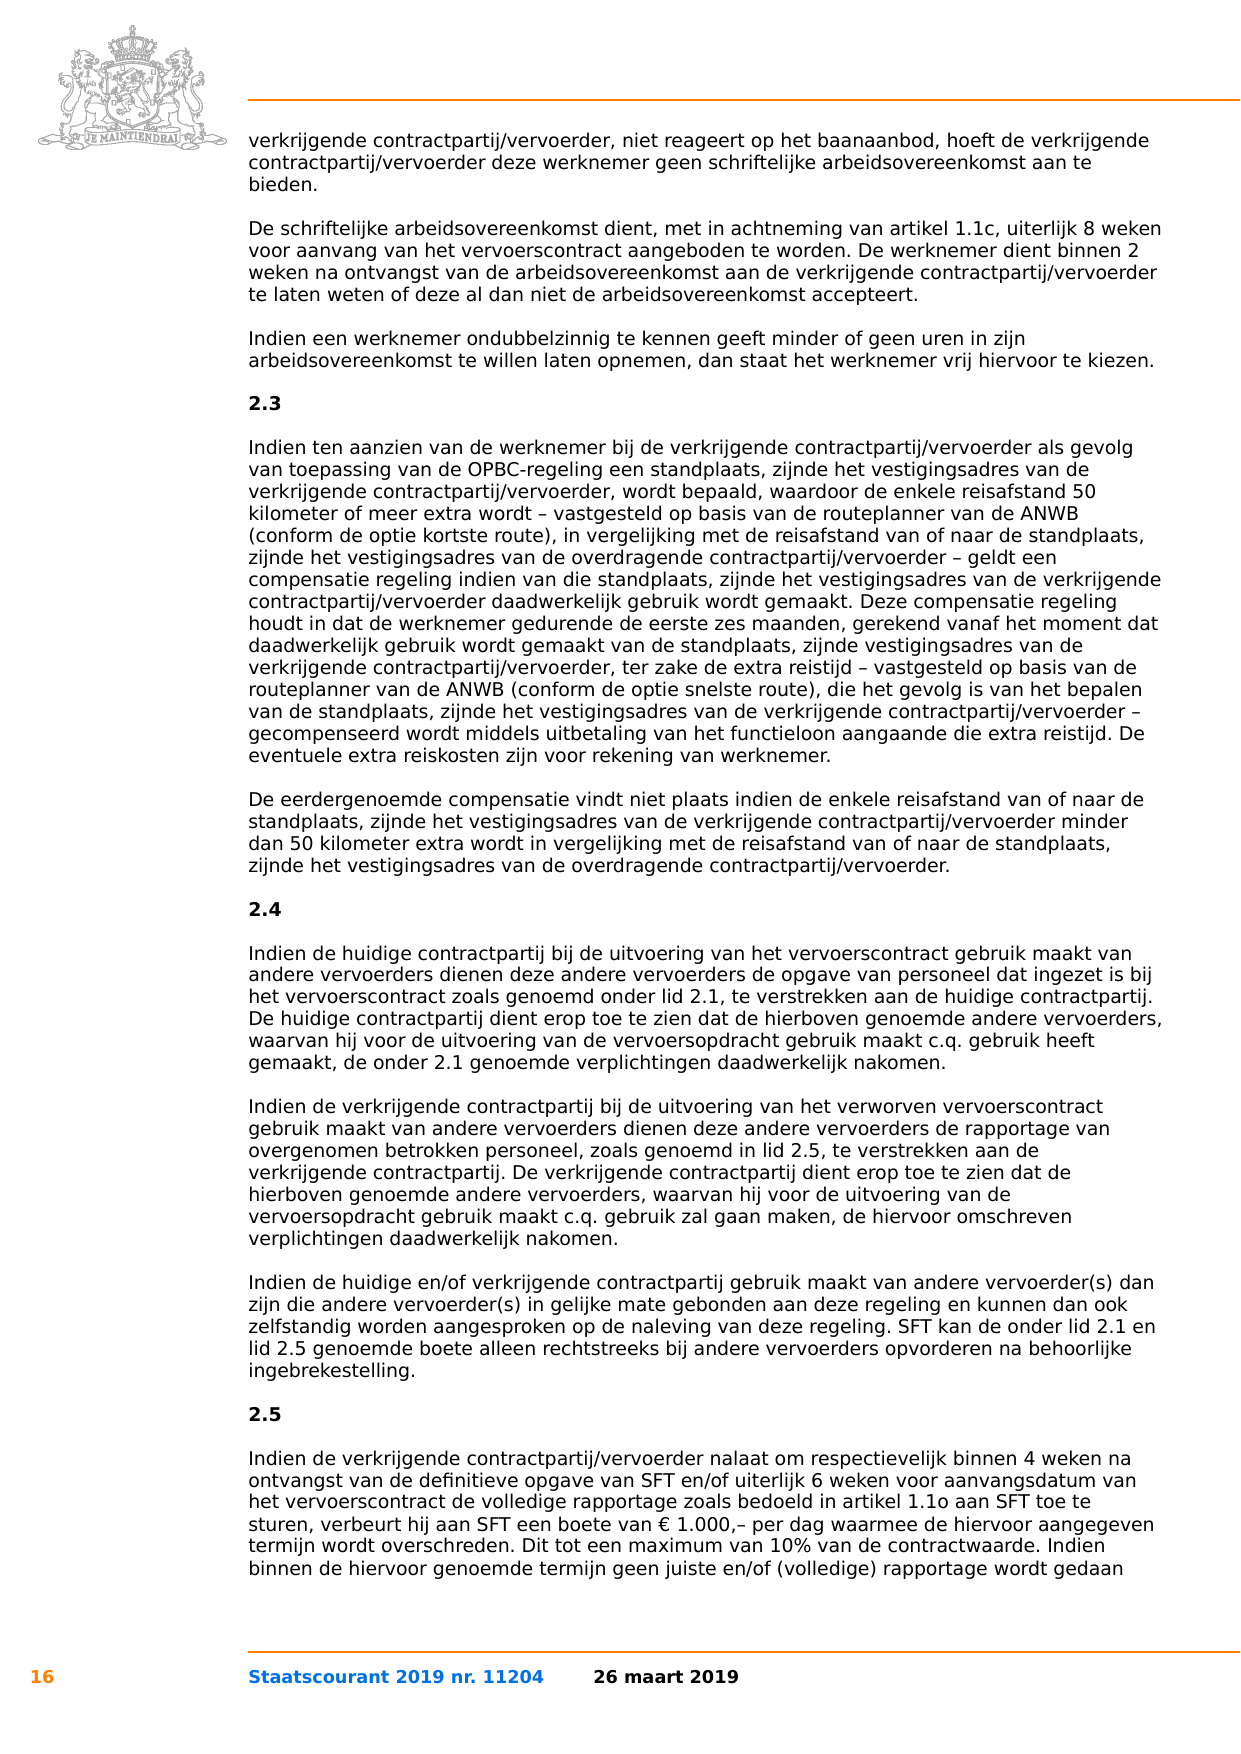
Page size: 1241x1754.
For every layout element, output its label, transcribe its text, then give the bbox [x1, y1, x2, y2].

text De eerdergenoemde compensatie vindt niet plaats indien de enkele reisafstand van of naar de standplaats, zijnde het vestigingsadres van de verkrijgende contractpartij/vervoerder minder dan 50 kilometer extra wordt in vergelijking met de reisafstand van of naar de standplaats, zijnde het vestigingsadres van de overdragende contractpartij/vervoerder. [248, 789, 1163, 877]
subtitle 2.5 [248, 1404, 1163, 1426]
subtitle 2.4 [248, 898, 1163, 921]
text verkrijgende contractpartij/vervoerder, niet reageert op het baanaanbod, hoeft de verkrijgende contractpartij/vervoerder deze werknemer geen schriftelijke arbeidsovereenkomst aan te bieden. [248, 130, 1163, 196]
text Indien een werknemer ondubbelzinnig te kennen geeft minder of geen uren in zijn arbeidsovereenkomst te willen laten opnemen, dan staat het werknemer vrij hiervoor te kiezen. [248, 327, 1163, 371]
text Indien ten aanzien van de werknemer bij de verkrijgende contractpartij/vervoerder als gevolg van toepassing van de OPBC-regeling een standplaats, zijnde het vestigingsadres van de verkrijgende contractpartij/vervoerder, wordt bepaald, waardoor de enkele reisafstand 50 kilometer of meer extra wordt – vastgesteld op basis van de routeplanner van de ANWB (conform de optie kortste route), in vergelijking met de reisafstand van of naar de standplaats, zijnde het vestigingsadres van de overdragende contractpartij/vervoerder – geldt een compensatie regeling indien van die standplaats, zijnde het vestigingsadres van de verkrijgende contractpartij/vervoerder daadwerkelijk gebruik wordt gemaakt. Deze compensatie regeling houdt in dat de werknemer gedurende de eerste zes maanden, gerekend vanaf het moment dat daadwerkelijk gebruik wordt gemaakt van de standplaats, zijnde vestigingsadres van de verkrijgende contractpartij/vervoerder, ter zake de extra reistijd – vastgesteld op basis van de routeplanner van de ANWB (conform de optie snelste route), die het gevolg is van het bepalen van de standplaats, zijnde het vestigingsadres van de verkrijgende contractpartij/vervoerder – gecompenseerd wordt middels uitbetaling van het functieloon aangaande die extra reistijd. De eventuele extra reiskosten zijn voor rekening van werknemer. [248, 437, 1163, 767]
text Indien de huidige contractpartij bij de uitvoering van het vervoerscontract gebruik maakt van andere vervoerders dienen deze andere vervoerders de opgave van personeel dat ingezet is bij het vervoerscontract zoals genoemd onder lid 2.1, te verstrekken aan de huidige contractpartij. De huidige contractpartij dient erop toe te zien dat de hierboven genoemde andere vervoerders, waarvan hij voor de uitvoering van de vervoersopdracht gebruik maakt c.q. gebruik heeft gemaakt, de onder 2.1 genoemde verplichtingen daadwerkelijk nakomen. [248, 942, 1163, 1074]
text Indien de verkrijgende contractpartij bij de uitvoering van het verworven vervoerscontract gebruik maakt van andere vervoerders dienen deze andere vervoerders de rapportage van overgenomen betrokken personeel, zoals genoemd in lid 2.5, te verstrekken aan de verkrijgende contractpartij. De verkrijgende contractpartij dient erop toe te zien dat de hierboven genoemde andere vervoerders, waarvan hij voor de uitvoering van de vervoersopdracht gebruik maakt c.q. gebruik zal gaan maken, de hiervoor omschreven verplichtingen daadwerkelijk nakomen. [248, 1096, 1163, 1250]
text Indien de verkrijgende contractpartij/vervoerder nalaat om respectievelijk binnen 4 weken na ontvangst van de definitieve opgave van SFT en/of uiterlijk 6 weken voor aanvangsdatum van het vervoerscontract de volledige rapportage zoals bedoeld in artikel 1.1o aan SFT toe te sturen, verbeurt hij aan SFT een boete van € 1.000,– per dag waarmee de hiervoor aangegeven termijn wordt overschreden. Dit tot een maximum van 10% van de contractwaarde. Indien binnen de hiervoor genoemde termijn geen juiste en/of (volledige) rapportage wordt gedaan [248, 1447, 1163, 1579]
subtitle 2.3 [248, 393, 1163, 415]
text Indien de huidige en/of verkrijgende contractpartij gebruik maakt van andere vervoerder(s) dan zijn die andere vervoerder(s) in gelijke mate gebonden aan deze regeling en kunnen dan ook zelfstandig worden aangesproken op de naleving van deze regeling. SFT kan de onder lid 2.1 en lid 2.5 genoemde boete alleen rechtstreeks bij andere vervoerders opvorderen na behoorlijke ingebrekestelling. [248, 1272, 1163, 1382]
text De schriftelijke arbeidsovereenkomst dient, met in achtneming van artikel 1.1c, uiterlijk 8 weken voor aanvang van het vervoerscontract aangeboden te worden. De werknemer dient binnen 2 weken na ontvangst van de arbeidsovereenkomst aan de verkrijgende contractpartij/vervoerder te laten weten of deze al dan niet de arbeidsovereenkomst accepteert. [248, 218, 1163, 306]
picture [38, 25, 227, 150]
